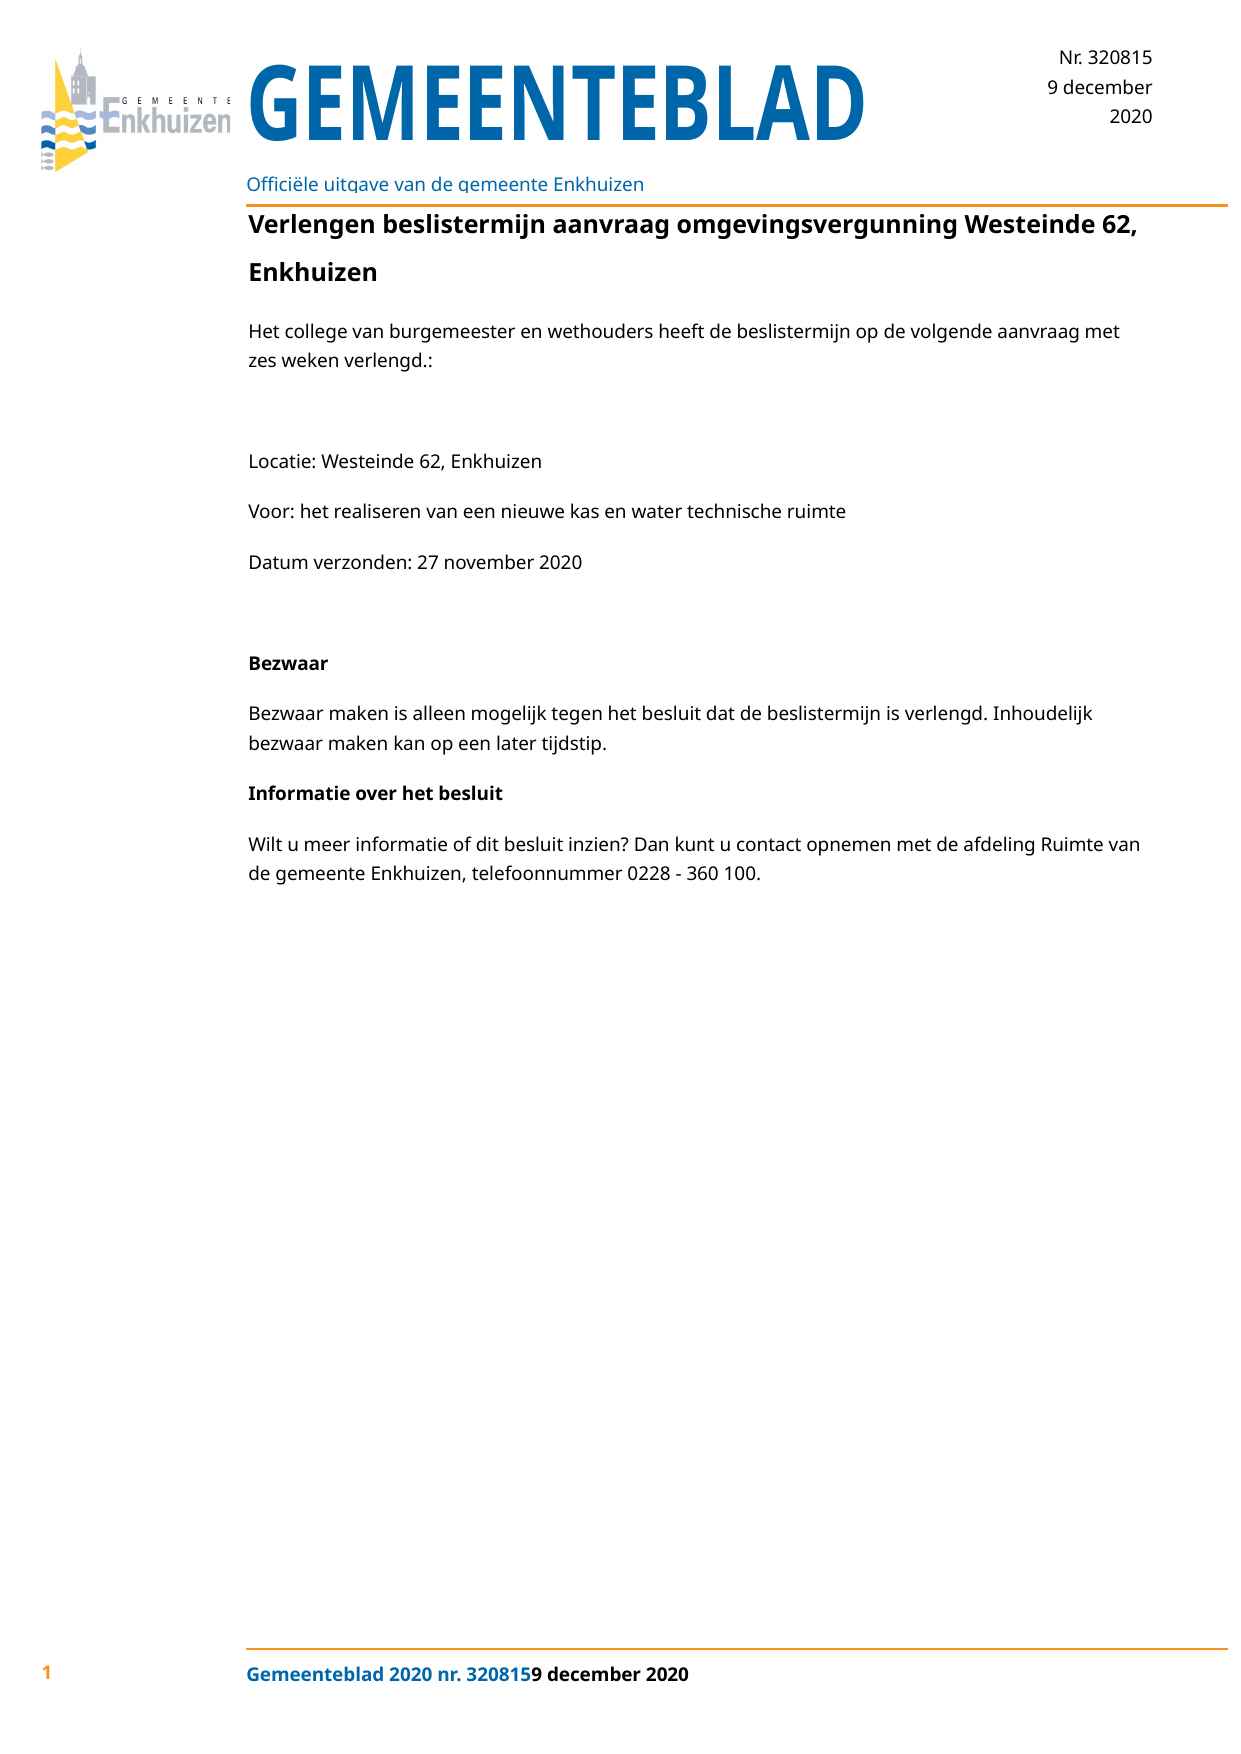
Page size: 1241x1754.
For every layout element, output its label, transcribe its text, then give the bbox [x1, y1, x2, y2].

text Datum verzonden: 27 november 2020 [248, 549, 1152, 575]
text Locatie: Westeinde 62, Enkhuizen [248, 448, 1152, 474]
text Het college van burgemeester en wethouders heeft de beslistermijn op de volgende aanvraag met zes weken verlengd.: [248, 318, 1152, 373]
text Voor: het realiseren van een nieuwe kas en water technische ruimte [248, 499, 1152, 524]
text Wilt u meer informatie of dit besluit inzien? Dan kunt u contact opnemen met de afdeling Ruimte van de gemeente Enkhuizen, telefoonnummer 0228 - 360 100. [248, 831, 1152, 886]
text Bezwaar maken is alleen mogelijk tegen het besluit dat de beslistermijn is verlengd. Inhoudelijk bezwaar maken kan op een later tijdstip. [248, 700, 1152, 756]
picture [41, 47, 231, 172]
text Bezwaar [248, 650, 1152, 676]
text Verlengen beslistermijn aanvraag omgevingsvergunning Westeinde 62, Enkhuizen [248, 207, 1152, 288]
text Informatie over het besluit [248, 780, 1152, 806]
